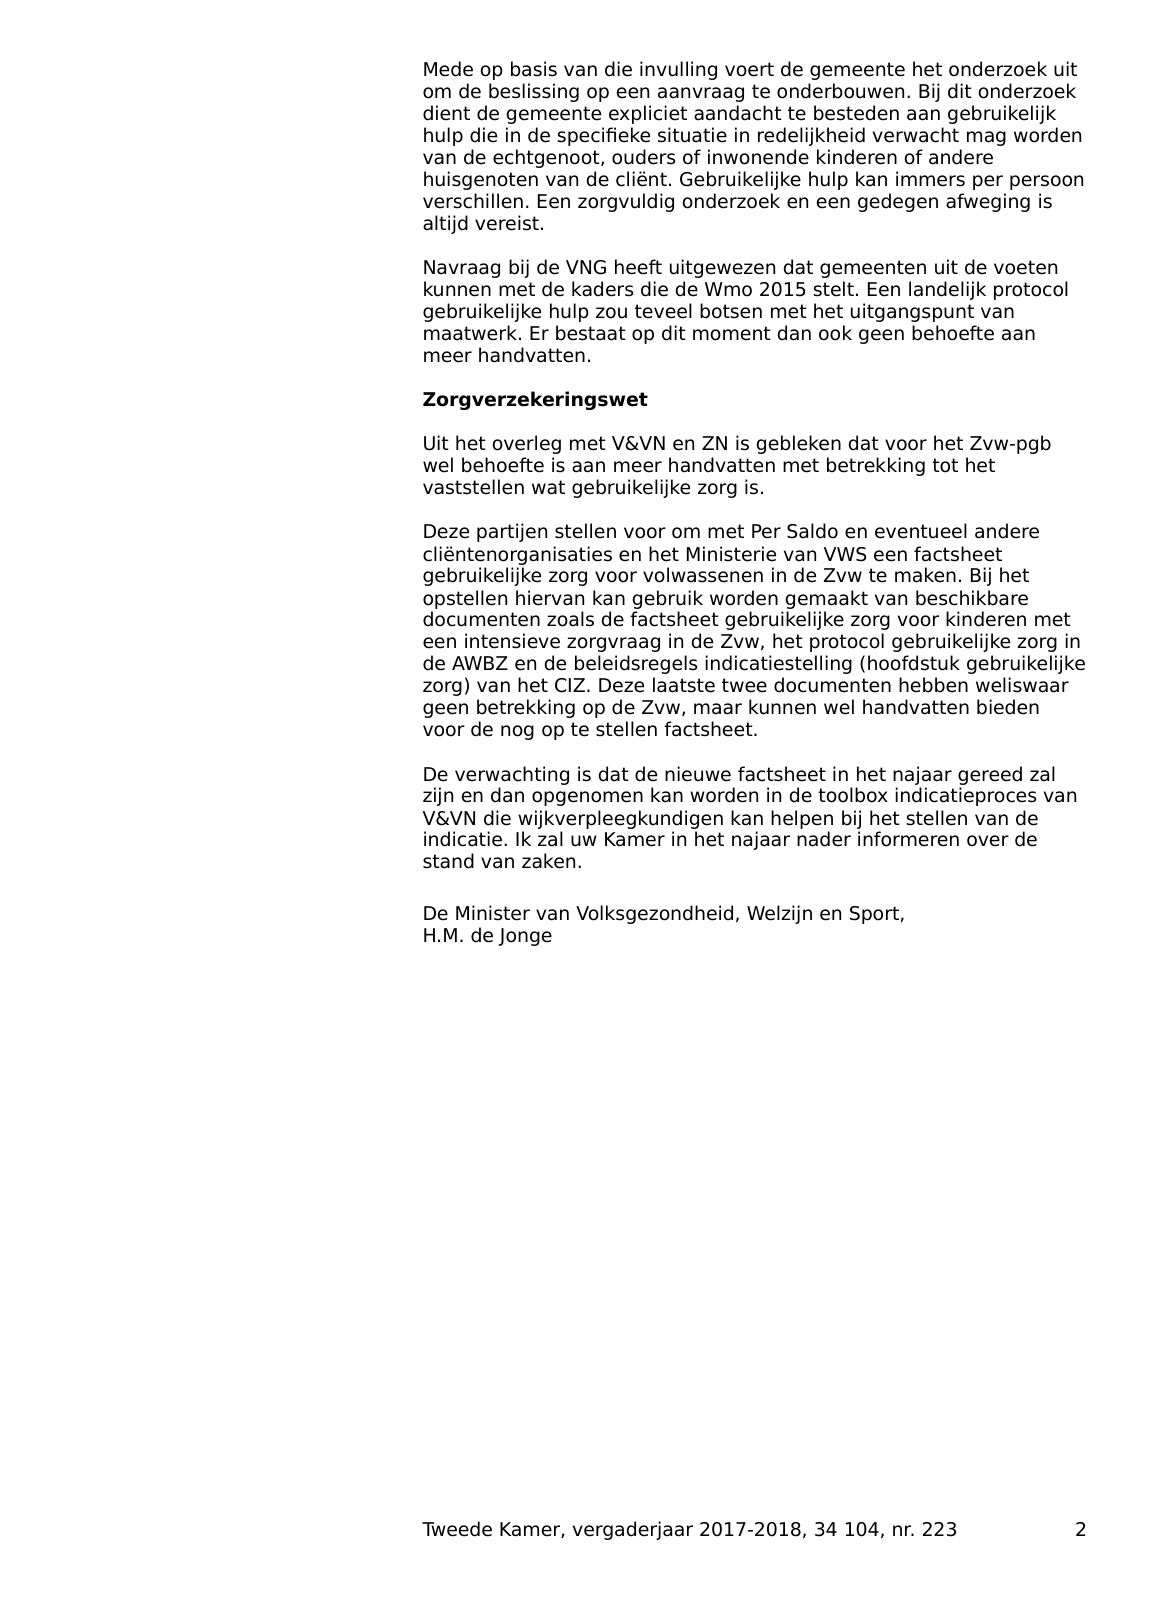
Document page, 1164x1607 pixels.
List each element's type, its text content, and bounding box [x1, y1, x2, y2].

text De verwachting is dat de nieuwe factsheet in het najaar gereed zal zijn en dan opgenomen kan worden in de toolbox indicatieproces van V&VN die wijkverpleegkundigen kan helpen bij het stellen van de indicatie. Ik zal uw Kamer in het najaar nader informeren over de stand van zaken. [422, 763, 1087, 873]
text Uit het overleg met V&VN en ZN is gebleken dat voor het Zvw-pgb wel behoefte is aan meer handvatten met betrekking tot het vaststellen wat gebruikelijke zorg is. [422, 433, 1087, 499]
text Navraag bij de VNG heeft uitgewezen dat gemeenten uit de voeten kunnen met de kaders die de Wmo 2015 stelt. Een landelijk protocol gebruikelijke hulp zou teveel botsen met het uitgangspunt van maatwerk. Er bestaat op dit moment dan ook geen behoefte aan meer handvatten. [422, 257, 1087, 367]
text De Minister van Volksgezondheid, Welzijn en Sport, H.M. de Jonge [422, 903, 1087, 947]
text Mede op basis van die invulling voert de gemeente het onderzoek uit om de beslissing op een aanvraag te onderbouwen. Bij dit onderzoek dient de gemeente expliciet aandacht te besteden aan gebruikelijk hulp die in de specifieke situatie in redelijkheid verwacht mag worden van de echtgenoot, ouders of inwonende kinderen of andere huisgenoten van de cliënt. Gebruikelijke hulp kan immers per persoon verschillen. Een zorgvuldig onderzoek en een gedegen afweging is altijd vereist. [422, 59, 1087, 235]
text Deze partijen stellen voor om met Per Saldo en eventueel andere cliëntenorganisaties en het Ministerie van VWS een factsheet gebruikelijke zorg voor volwassenen in de Zvw te maken. Bij het opstellen hiervan kan gebruik worden gemaakt van beschikbare documenten zoals de factsheet gebruikelijke zorg voor kinderen met een intensieve zorgvraag in de Zvw, het protocol gebruikelijke zorg in de AWBZ en de beleidsregels indicatiestelling (hoofdstuk gebruikelijke zorg) van het CIZ. Deze laatste twee documenten hebben weliswaar geen betrekking op de Zvw, maar kunnen wel handvatten bieden voor de nog op te stellen factsheet. [422, 521, 1087, 741]
subtitle Zorgverzekeringswet [422, 389, 1087, 411]
